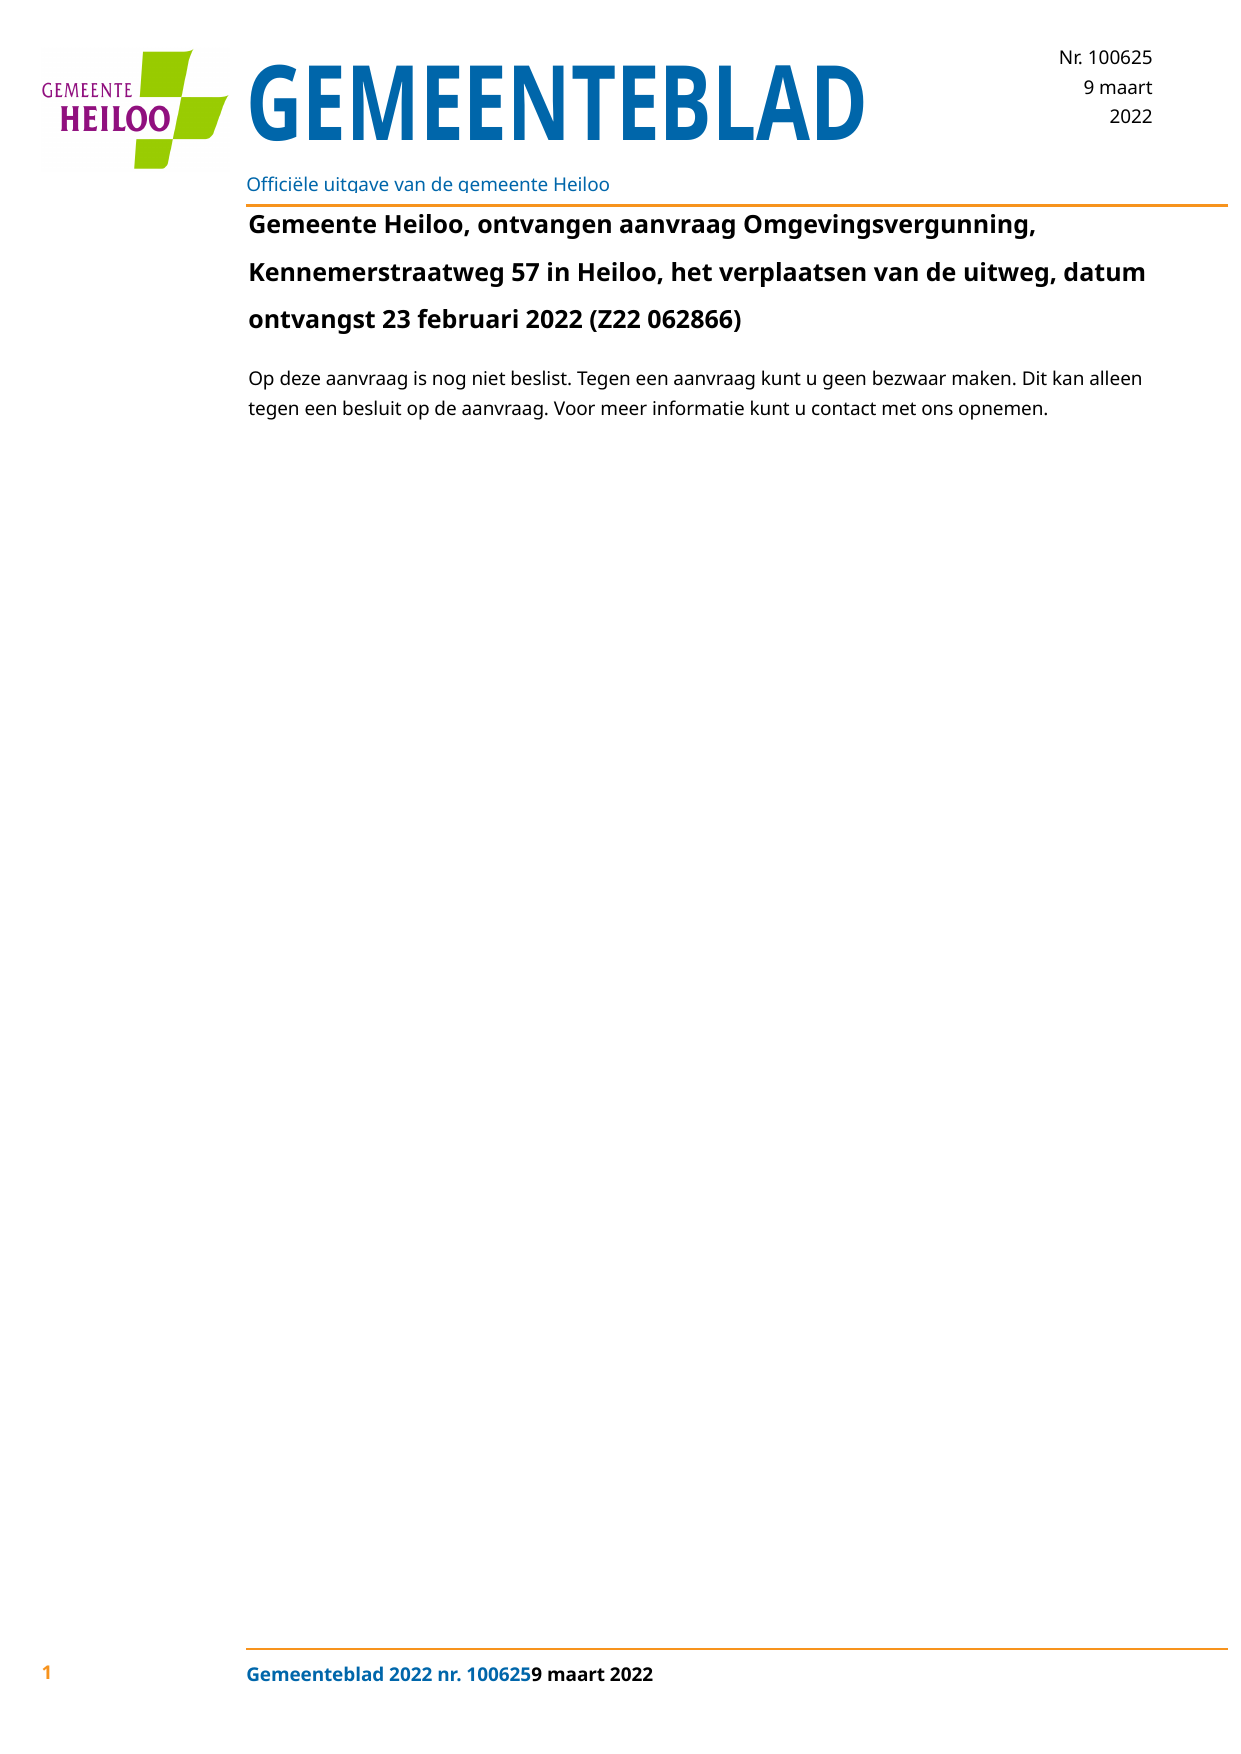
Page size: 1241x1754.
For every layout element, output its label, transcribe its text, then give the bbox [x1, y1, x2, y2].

text Gemeente Heiloo, ontvangen aanvraag Omgevingsvergunning, Kennemerstraatweg 57 in Heiloo, het verplaatsen van de uitweg, datum ontvangst 23 februari 2022 (Z22 062866) [248, 207, 1152, 336]
picture [41, 47, 231, 172]
text Op deze aanvraag is nog niet beslist. Tegen een aanvraag kunt u geen bezwaar maken. Dit kan alleen tegen een besluit op de aanvraag. Voor meer informatie kunt u contact met ons opnemen. [248, 366, 1152, 421]
